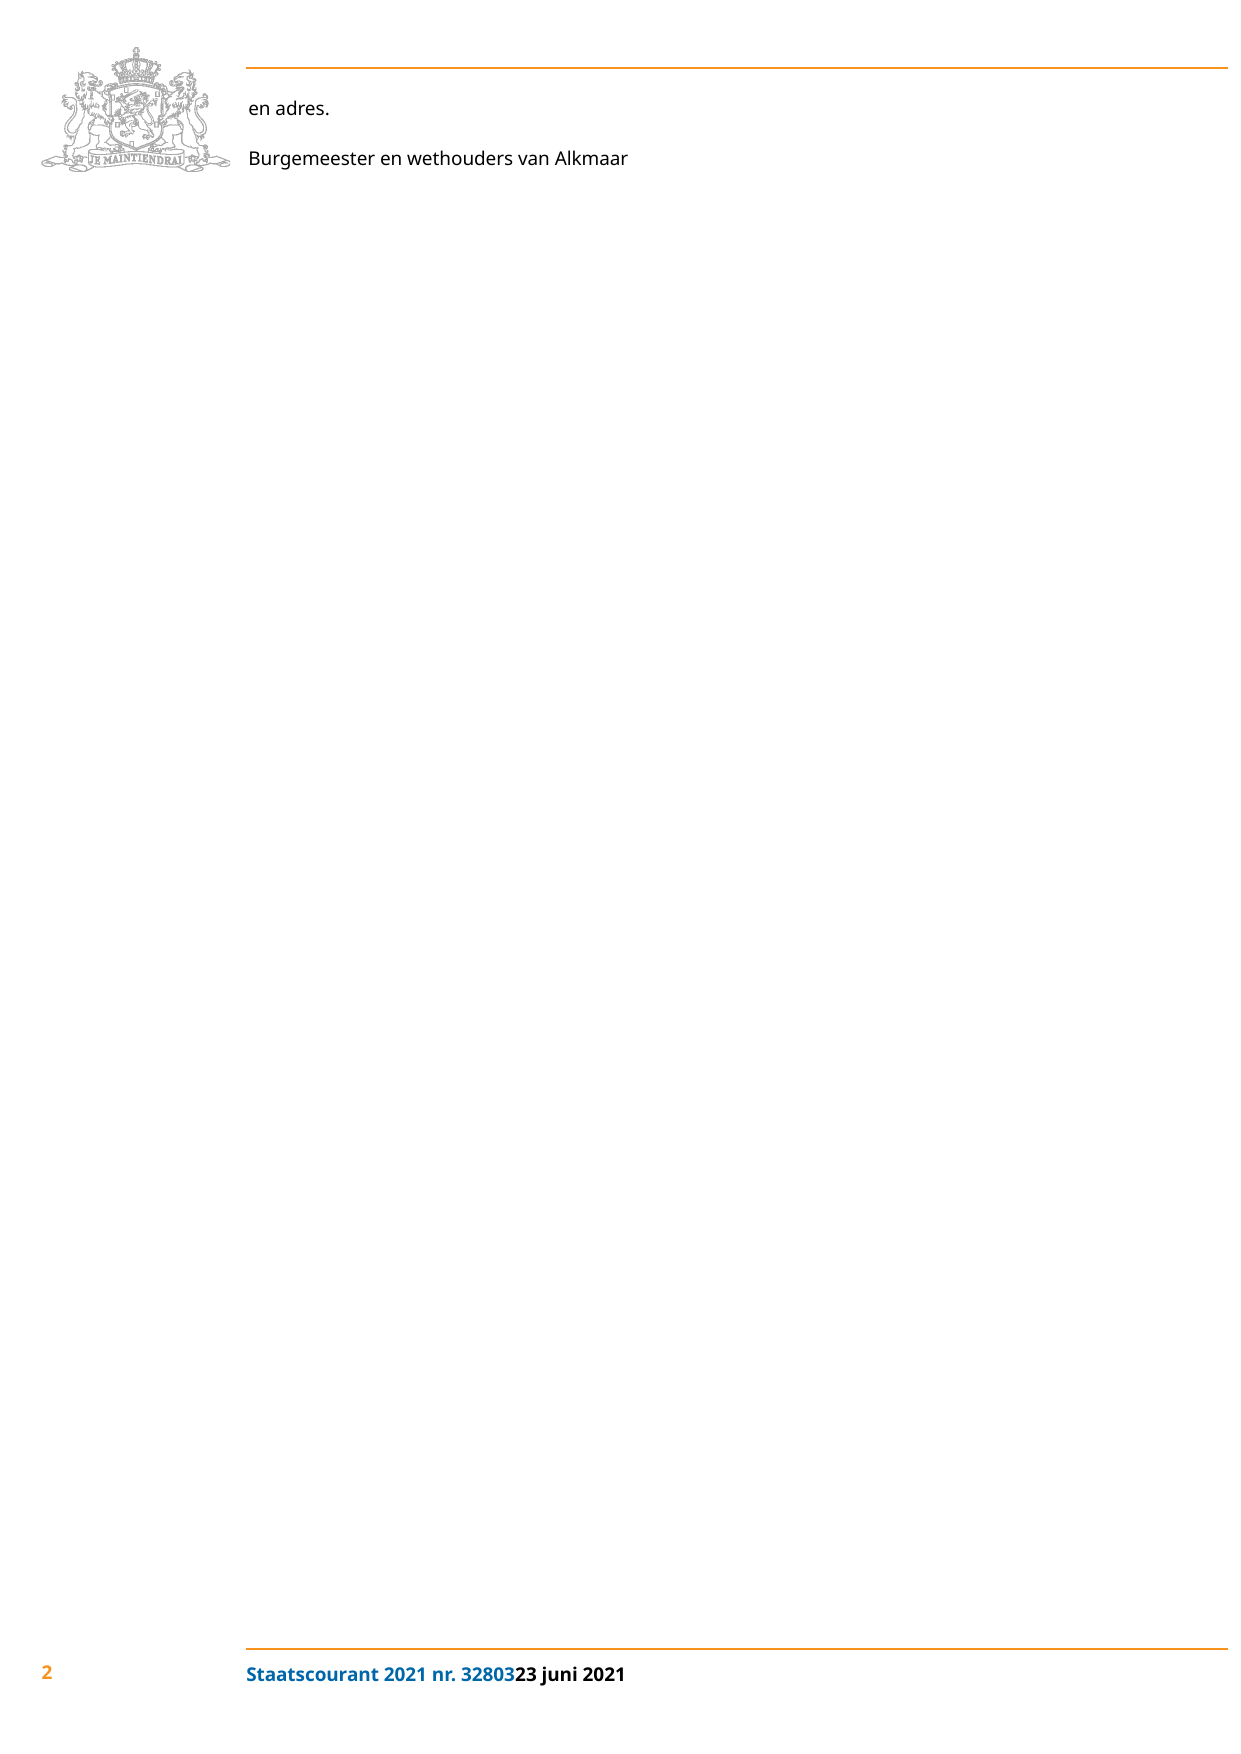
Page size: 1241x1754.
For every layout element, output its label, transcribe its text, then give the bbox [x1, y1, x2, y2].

text Burgemeester en wethouders van Alkmaar [248, 145, 1152, 171]
text en adres. [248, 95, 1152, 121]
picture [41, 47, 231, 172]
